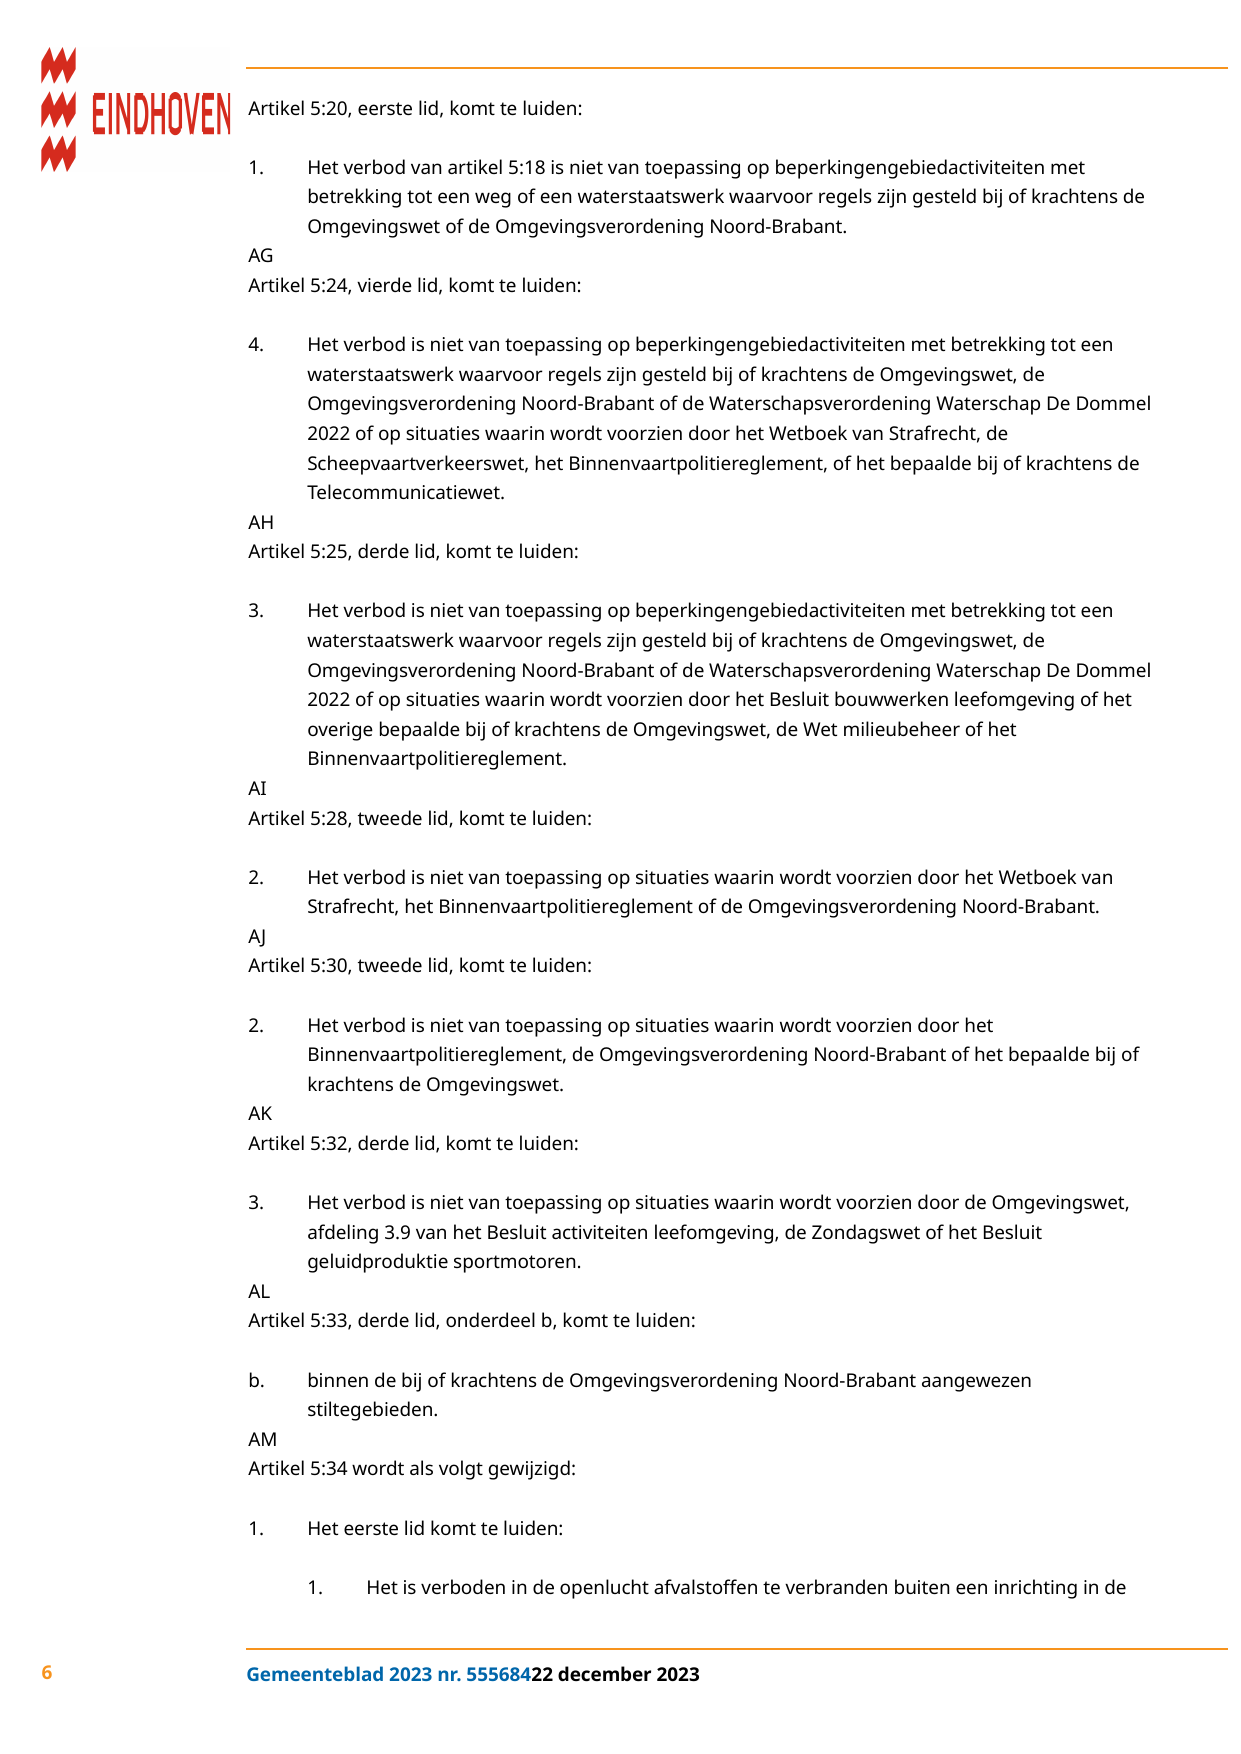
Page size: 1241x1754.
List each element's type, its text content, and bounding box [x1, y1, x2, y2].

text AL [248, 1278, 1152, 1304]
list Het is verboden in de openlucht afvalstoffen te verbranden buiten een inrichting in de [307, 1574, 1152, 1600]
list Het verbod is niet van toepassing op beperkingengebiedactiviteiten met betrekking tot een waterstaatswerk waarvoor regels zijn gesteld bij of krachtens de Omgevingswet, de Omgevingsverordening Noord-Brabant of de Waterschapsverordening Waterschap De Dommel 2022 of op situaties waarin wordt voorzien door het Besluit bouwwerken leefomgeving of het overige bepaalde bij of krachtens de Omgevingswet, de Wet milieubeheer of het Binnenvaartpolitiereglement. [248, 598, 1152, 771]
list binnen de bij of krachtens de Omgevingsverordening Noord-Brabant aangewezen stiltegebieden. [248, 1367, 1152, 1422]
text AJ [248, 923, 1152, 949]
text Artikel 5:32, derde lid, komt te luiden: [248, 1130, 1152, 1156]
list Het verbod is niet van toepassing op situaties waarin wordt voorzien door de Omgevingswet, afdeling 3.9 van het Besluit activiteiten leefomgeving, de Zondagswet of het Besluit geluidproduktie sportmotoren. [248, 1189, 1152, 1274]
text AG [248, 243, 1152, 268]
text Artikel 5:30, tweede lid, komt te luiden: [248, 953, 1152, 978]
text AM [248, 1426, 1152, 1452]
list Het verbod is niet van toepassing op situaties waarin wordt voorzien door het Wetboek van Strafrecht, het Binnenvaartpolitiereglement of de Omgevingsverordening Noord-Brabant. [248, 864, 1152, 919]
text Artikel 5:25, derde lid, komt te luiden: [248, 538, 1152, 564]
text Artikel 5:28, tweede lid, komt te luiden: [248, 805, 1152, 831]
text AH [248, 509, 1152, 535]
text AK [248, 1101, 1152, 1126]
list Het verbod is niet van toepassing op beperkingengebiedactiviteiten met betrekking tot een waterstaatswerk waarvoor regels zijn gesteld bij of krachtens de Omgevingswet, de Omgevingsverordening Noord-Brabant of de Waterschapsverordening Waterschap De Dommel 2022 of op situaties waarin wordt voorzien door het Wetboek van Strafrecht, de Scheepvaartverkeerswet, het Binnenvaartpolitiereglement, of het bepaalde bij of krachtens de Telecommunicatiewet. [248, 331, 1152, 505]
text Artikel 5:24, vierde lid, komt te luiden: [248, 272, 1152, 298]
list Het verbod van artikel 5:18 is niet van toepassing op beperkingengebiedactiviteiten met betrekking tot een weg of een waterstaatswerk waarvoor regels zijn gesteld bij of krachtens de Omgevingswet of de Omgevingsverordening Noord-Brabant. [248, 154, 1152, 239]
list Het verbod is niet van toepassing op situaties waarin wordt voorzien door het Binnenvaartpolitiereglement, de Omgevingsverordening Noord-Brabant of het bepaalde bij of krachtens de Omgevingswet. [248, 1012, 1152, 1097]
text Artikel 5:34 wordt als volgt gewijzigd: [248, 1456, 1152, 1481]
text AI [248, 775, 1152, 801]
picture [41, 47, 231, 172]
text Artikel 5:20, eerste lid, komt te luiden: [248, 95, 1152, 121]
list Het eerste lid komt te luiden: [248, 1515, 1152, 1541]
text Artikel 5:33, derde lid, onderdeel b, komt te luiden: [248, 1308, 1152, 1333]
